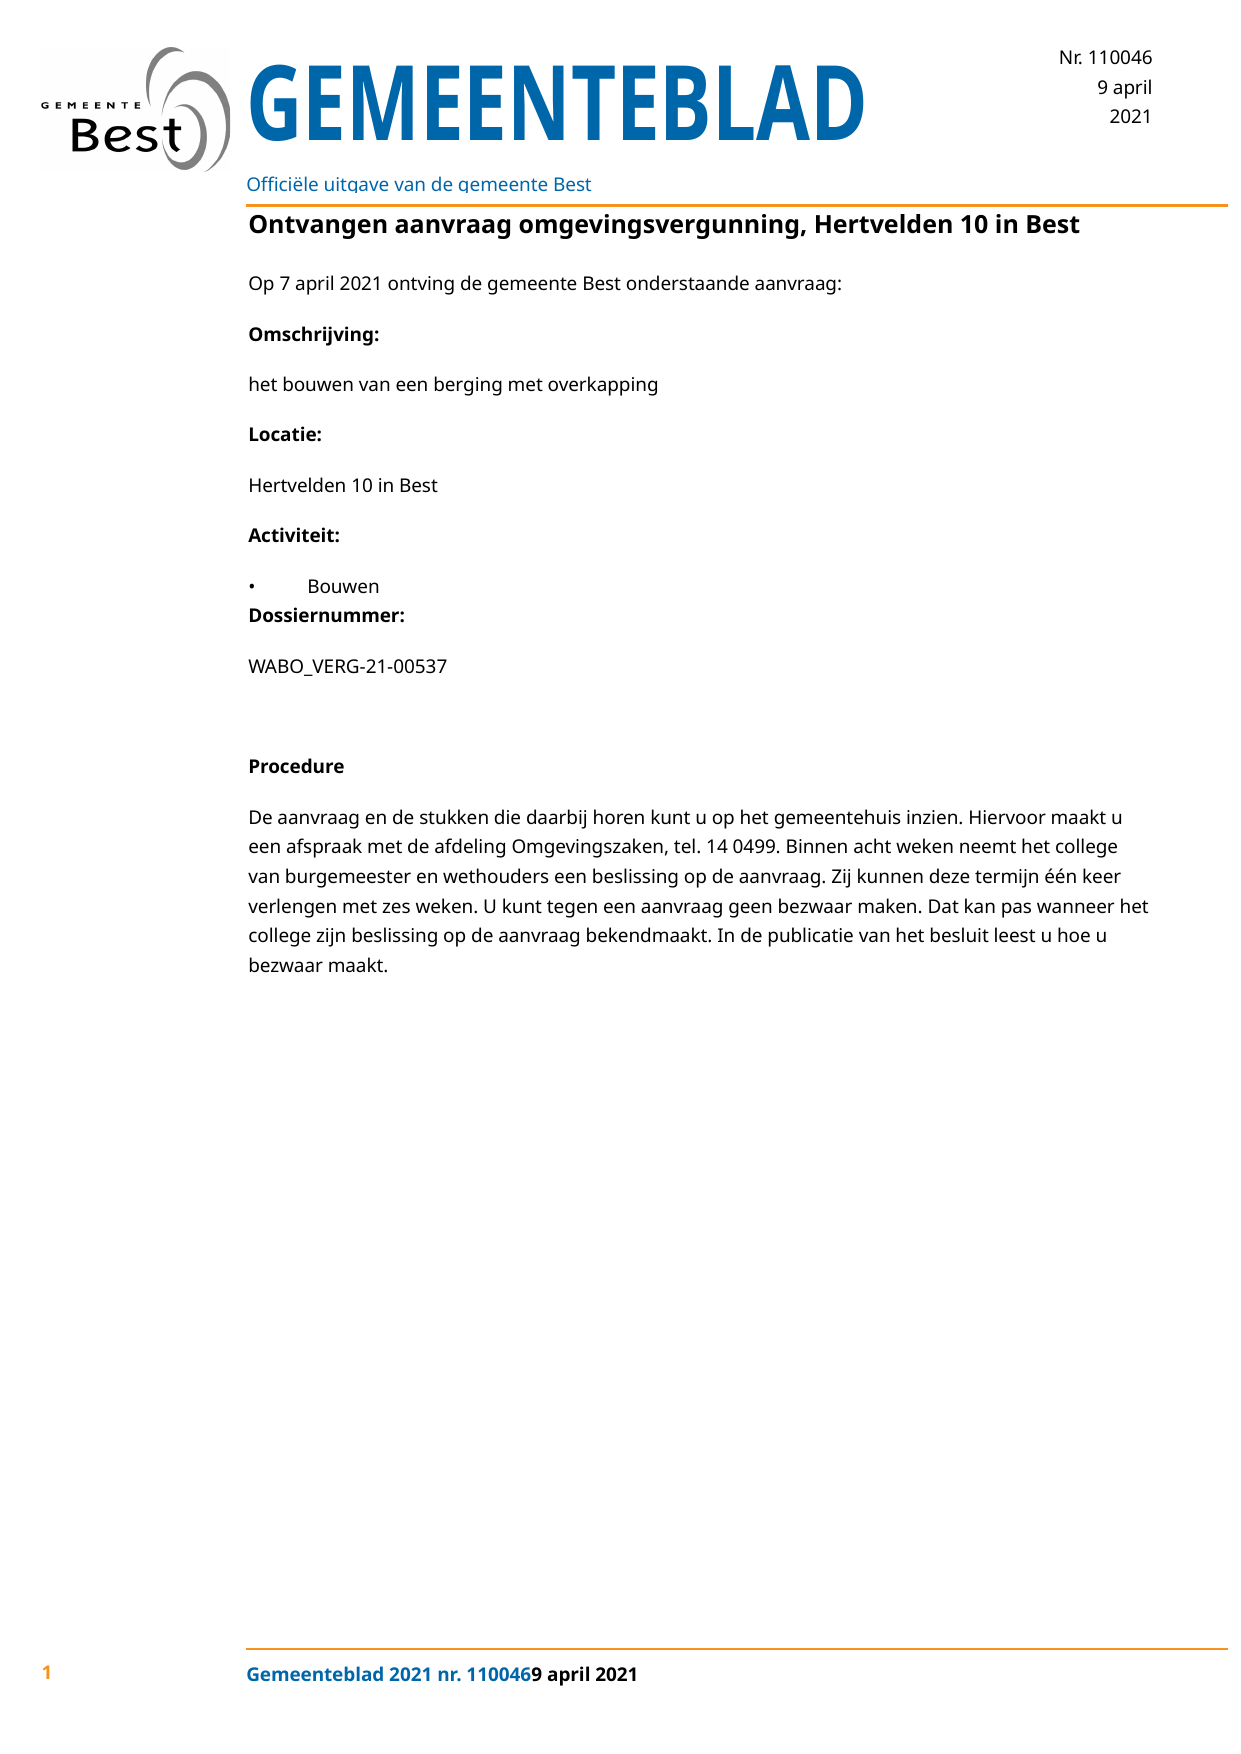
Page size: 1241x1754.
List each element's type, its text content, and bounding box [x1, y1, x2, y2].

text Procedure [248, 754, 1152, 779]
text Hertvelden 10 in Best [248, 472, 1152, 498]
text De aanvraag en de stukken die daarbij horen kunt u op het gemeentehuis inzien. Hiervoor maakt u een afspraak met de afdeling Omgevingszaken, tel. 14 0499. Binnen acht weken neemt het college van burgemeester en wethouders een beslissing op de aanvraag. Zij kunnen deze termijn één keer verlengen met zes weken. U kunt tegen een aanvraag geen bezwaar maken. Dat kan pas wanneer het college zijn beslissing op de aanvraag bekendmaakt. In de publicatie van het besluit leest u hoe u bezwaar maakt. [248, 804, 1152, 978]
list Bouwen [248, 573, 1152, 598]
text het bouwen van een berging met overkapping [248, 371, 1152, 397]
text Ontvangen aanvraag omgevingsvergunning, Hertvelden 10 in Best [248, 207, 1152, 241]
picture [41, 47, 231, 172]
text Op 7 april 2021 ontving de gemeente Best onderstaande aanvraag: [248, 270, 1152, 296]
text Omschrijving: [248, 321, 1152, 346]
text Locatie: [248, 422, 1152, 447]
text WABO_VERG-21-00537 [248, 653, 1152, 678]
text Dossiernummer: [248, 602, 1152, 628]
text Activiteit: [248, 522, 1152, 548]
